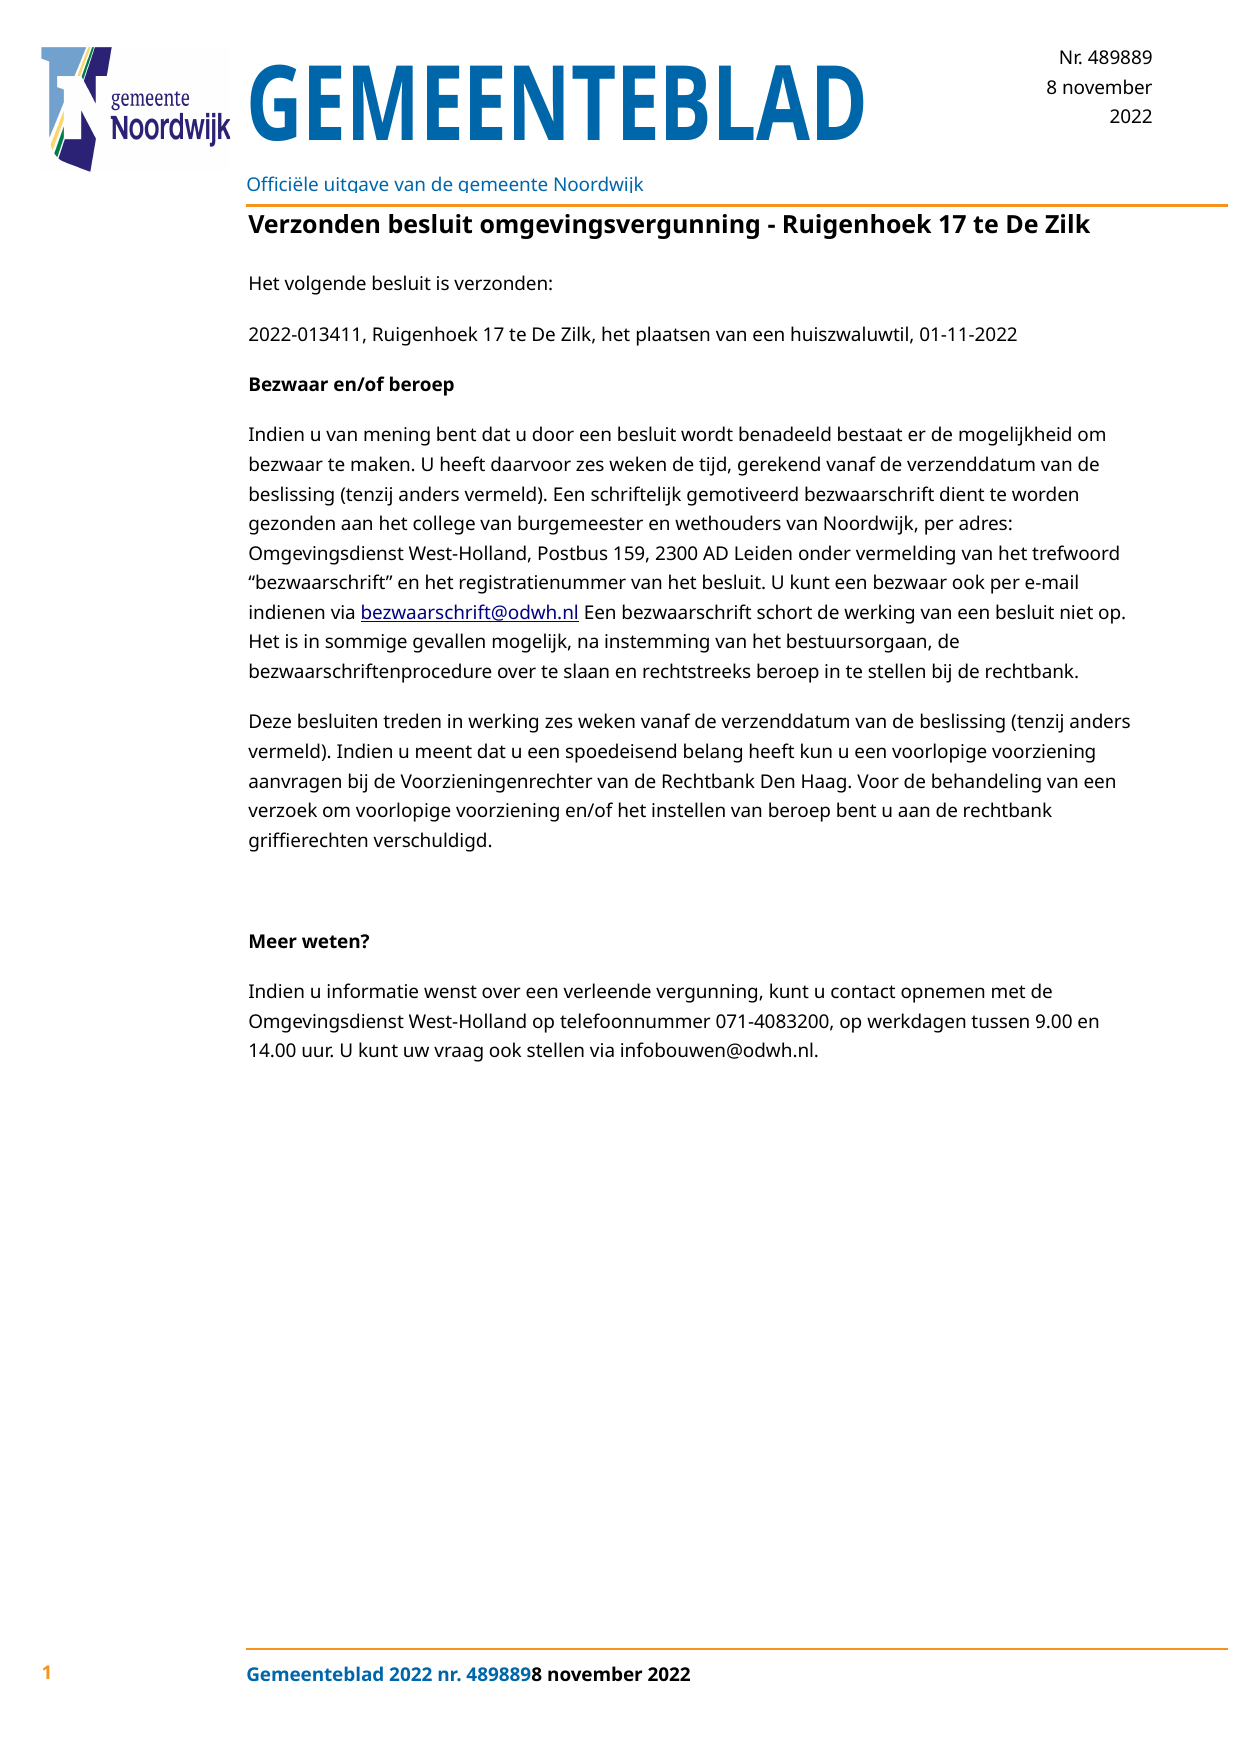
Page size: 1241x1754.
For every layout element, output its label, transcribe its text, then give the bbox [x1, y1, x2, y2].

text Deze besluiten treden in werking zes weken vanaf de verzenddatum van de beslissing (tenzij anders vermeld). Indien u meent dat u een spoedeisend belang heeft kun u een voorlopige voorziening aanvragen bij de Voorzieningenrechter van de Rechtbank Den Haag. Voor de behandeling van een verzoek om voorlopige voorziening en/of het instellen van beroep bent u aan de rechtbank griffierechten verschuldigd. [248, 709, 1152, 853]
text Bezwaar en/of beroep [248, 371, 1152, 397]
text Verzonden besluit omgevingsvergunning - Ruigenhoek 17 te De Zilk [248, 207, 1152, 241]
text 2022-013411, Ruigenhoek 17 te De Zilk, het plaatsen van een huiszwaluwtil, 01-11-2022 [248, 321, 1152, 346]
picture [41, 47, 231, 172]
text Meer weten? [248, 928, 1152, 953]
text Het volgende besluit is verzonden: [248, 270, 1152, 296]
text Indien u informatie wenst over een verleende vergunning, kunt u contact opnemen met de Omgevingsdienst West-Holland op telefoonnummer 071-4083200, op werkdagen tussen 9.00 en 14.00 uur. U kunt uw vraag ook stellen via infobouwen@odwh.nl. [248, 978, 1152, 1063]
text Indien u van mening bent dat u door een besluit wordt benadeeld bestaat er de mogelijkheid om bezwaar te maken. U heeft daarvoor zes weken de tijd, gerekend vanaf de verzenddatum van de beslissing (tenzij anders vermeld). Een schriftelijk gemotiveerd bezwaarschrift dient te worden gezonden aan het college van burgemeester en wethouders van Noordwijk, per adres: Omgevingsdienst West-Holland, Postbus 159, 2300 AD Leiden onder vermelding van het trefwoord “bezwaarschrift” en het registratienummer van het besluit. U kunt een bezwaar ook per e-mail indienen via bezwaarschrift@odwh.nl Een bezwaarschrift schort de werking van een besluit niet op. Het is in sommige gevallen mogelijk, na instemming van het bestuursorgaan, de bezwaarschriftenprocedure over te slaan en rechtstreeks beroep in te stellen bij de rechtbank. [248, 422, 1152, 684]
